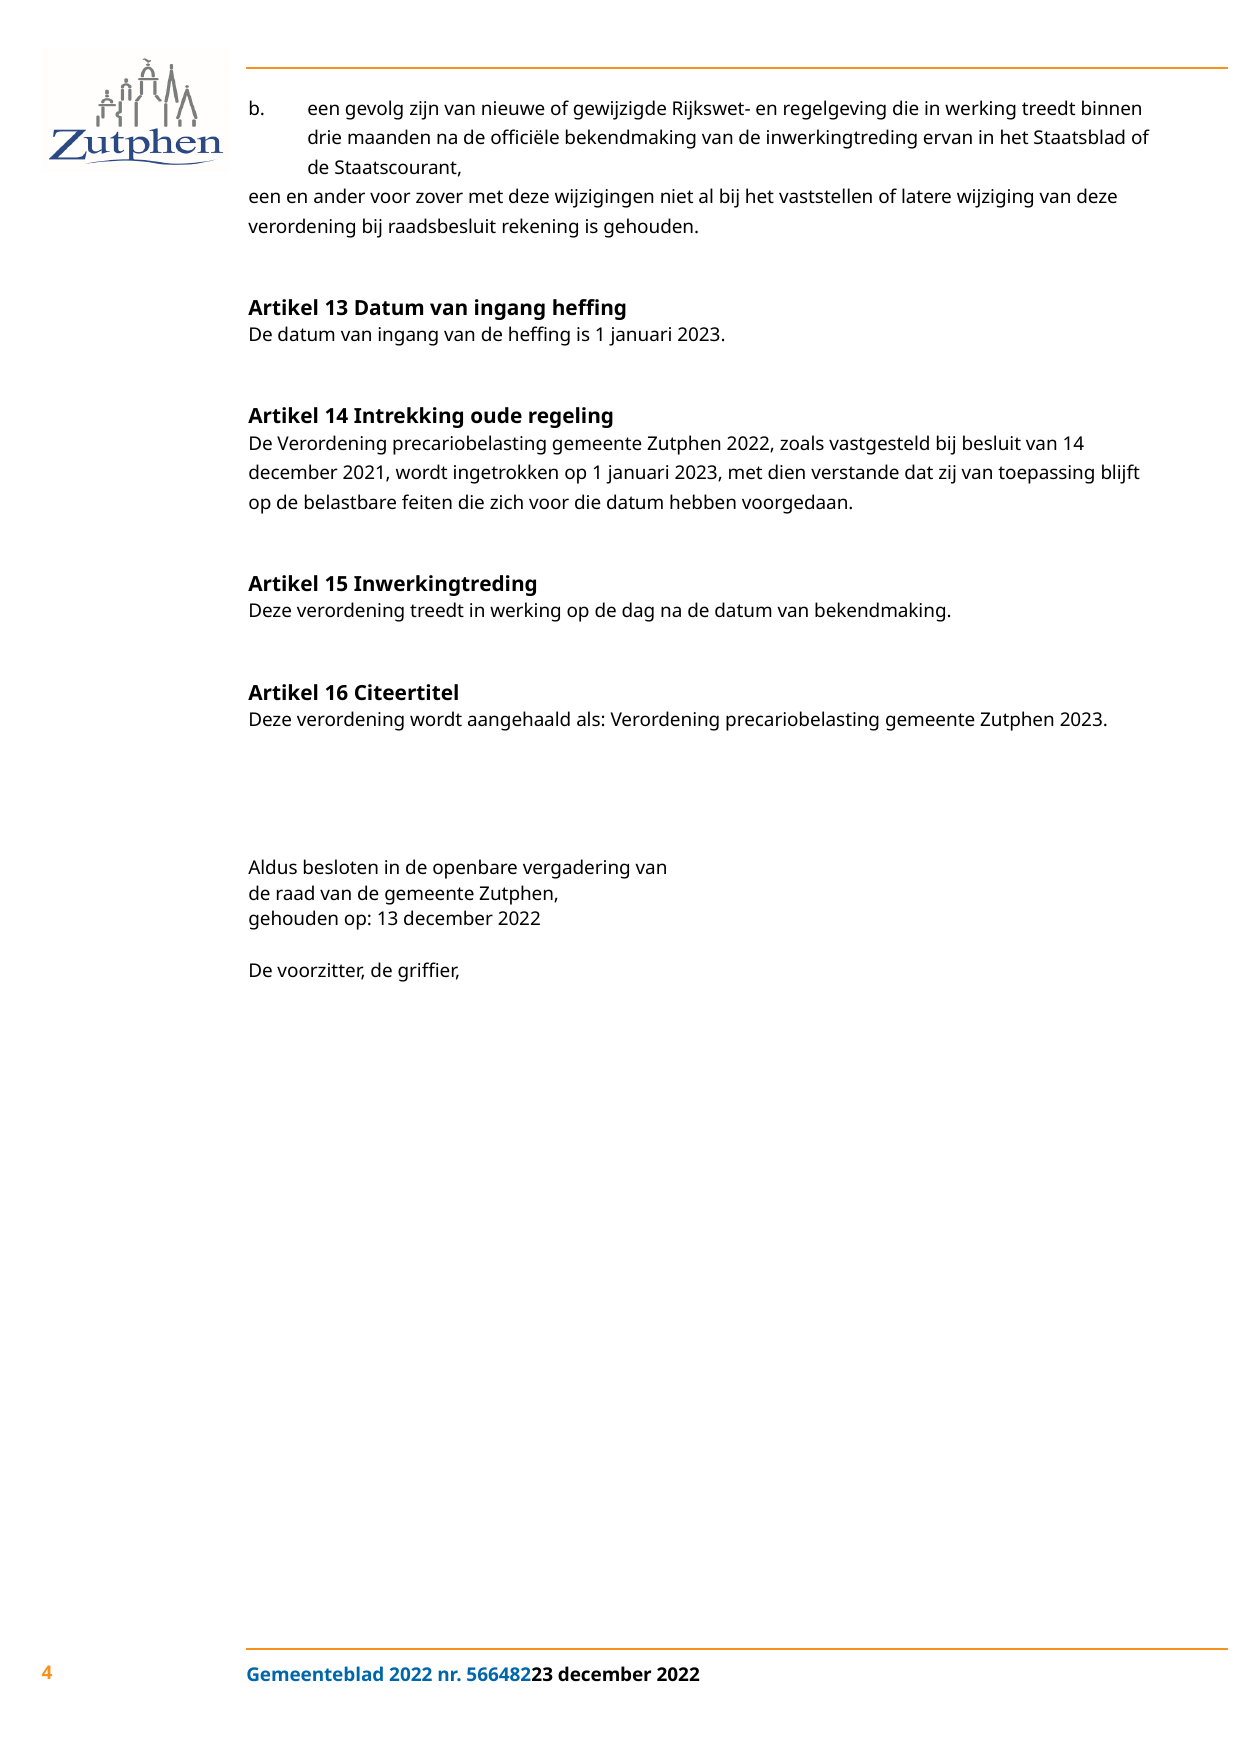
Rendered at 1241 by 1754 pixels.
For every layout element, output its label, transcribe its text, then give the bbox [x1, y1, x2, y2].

text Artikel 16 Citeertitel [248, 678, 1152, 706]
text Artikel 15 Inwerkingtreding [248, 569, 1152, 598]
text De voorzitter, de griffier, [248, 957, 1152, 983]
text De Verordening precariobelasting gemeente Zutphen 2022, zoals vastgesteld bij besluit van 14 december 2021, wordt ingetrokken op 1 januari 2023, met dien verstande dat zij van toepassing blijft op de belastbare feiten die zich voor die datum hebben voorgedaan. [248, 430, 1152, 515]
text de raad van de gemeente Zutphen, [248, 880, 1152, 905]
list een gevolg zijn van nieuwe of gewijzigde Rijkswet- en regelgeving die in werking treedt binnen drie maanden na de officiële bekendmaking van de inwerkingtreding ervan in het Staatsblad of de Staatscourant, [248, 95, 1152, 180]
text Artikel 13 Datum van ingang heffing [248, 293, 1152, 322]
text Artikel 14 Intrekking oude regeling [248, 402, 1152, 430]
text een en ander voor zover met deze wijzigingen niet al bij het vaststellen of latere wijziging van deze verordening bij raadsbesluit rekening is gehouden. [248, 183, 1152, 239]
text Aldus besloten in de openbare vergadering van [248, 854, 1152, 880]
text Deze verordening treedt in werking op de dag na de datum van bekendmaking. [248, 598, 1152, 623]
text De datum van ingang van de heffing is 1 januari 2023. [248, 322, 1152, 347]
text gehouden op: 13 december 2022 [248, 905, 1152, 931]
picture [41, 47, 231, 172]
text Deze verordening wordt aangehaald als: Verordening precariobelasting gemeente Zutphen 2023. [248, 706, 1152, 732]
